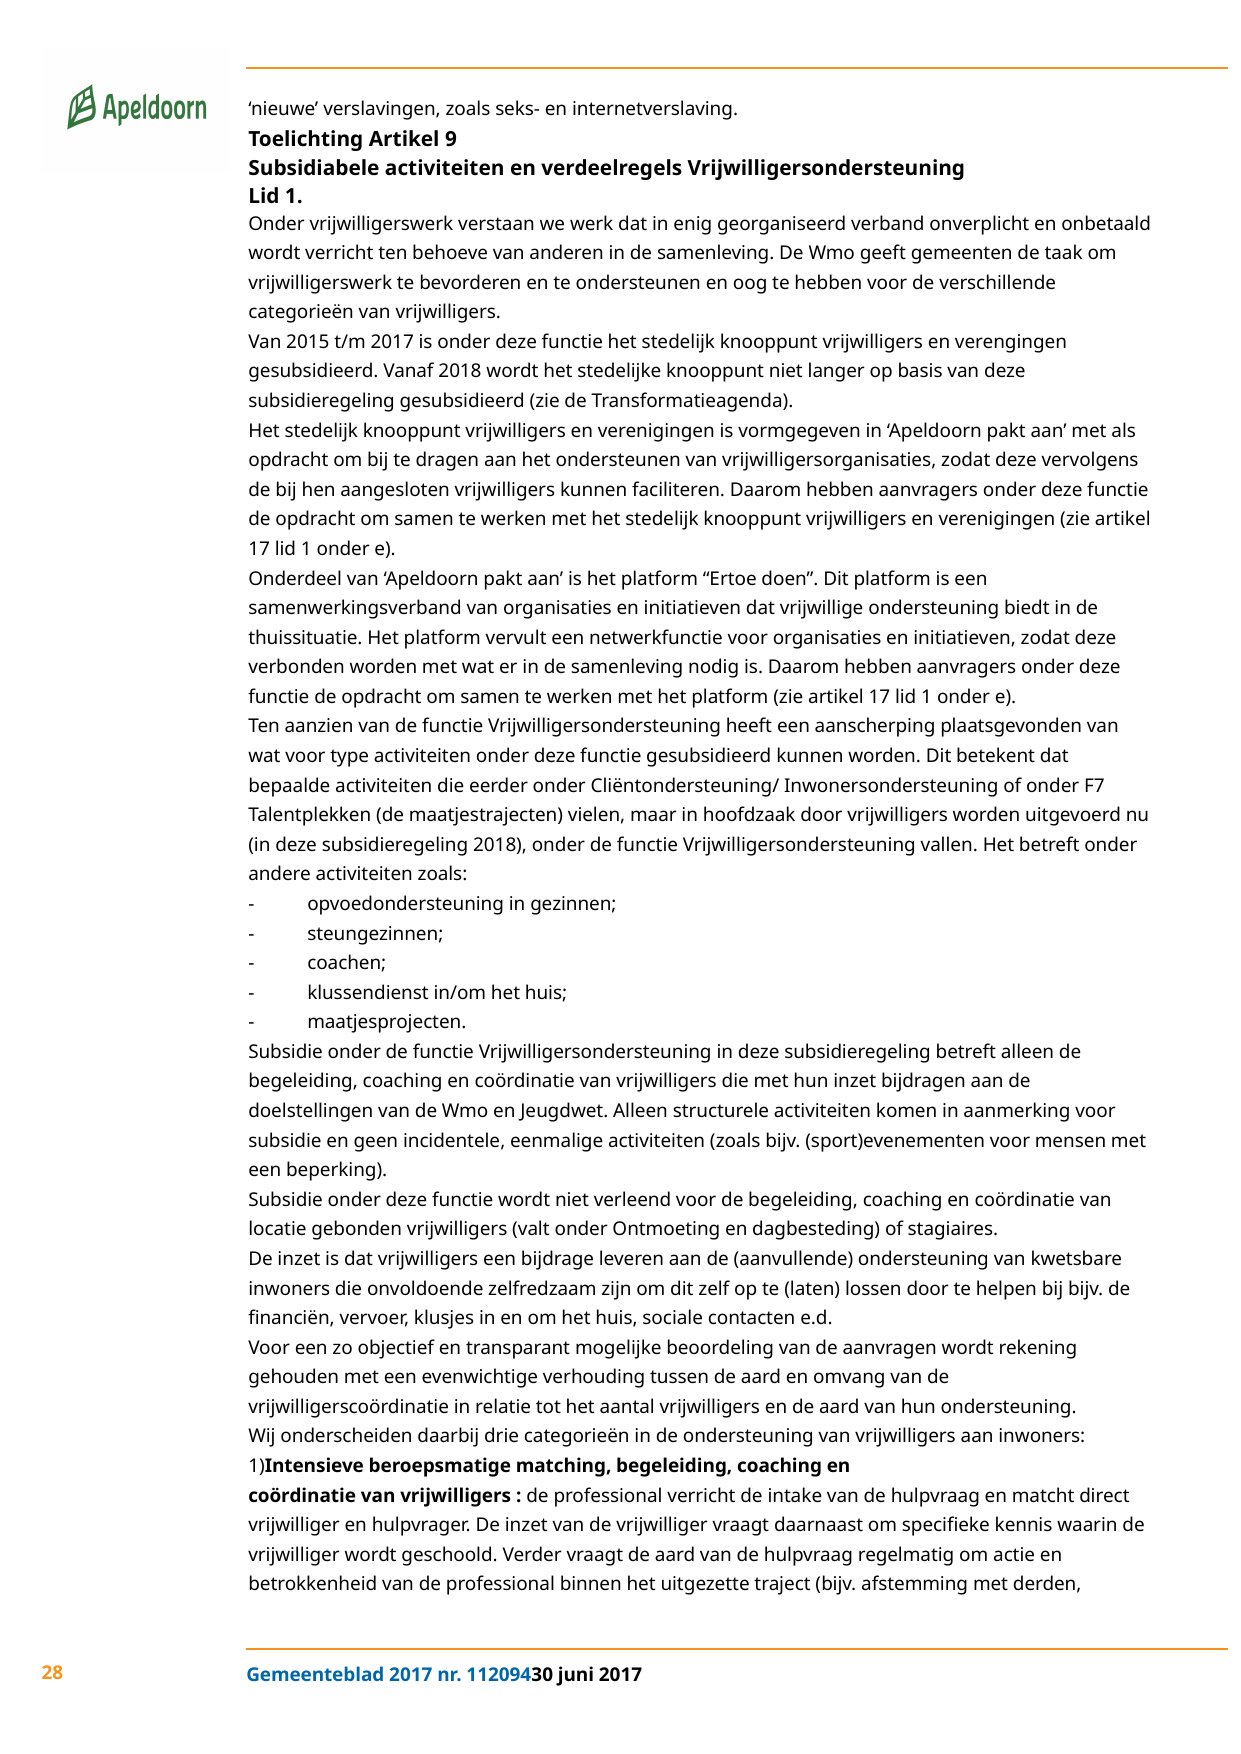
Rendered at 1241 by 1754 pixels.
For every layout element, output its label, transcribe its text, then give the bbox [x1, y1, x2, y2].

text Wij onderscheiden daarbij drie categorieën in de ondersteuning van vrijwilligers aan inwoners: [248, 1423, 1152, 1448]
text Ten aanzien van de functie Vrijwilligersondersteuning heeft een aanscherping plaatsgevonden van wat voor type activiteiten onder deze functie gesubsidieerd kunnen worden. Dit betekent dat bepaalde activiteiten die eerder onder Cliëntondersteuning/ Inwonersondersteuning of onder F7 Talentplekken (de maatjestrajecten) vielen, maar in hoofdzaak door vrijwilligers worden uitgevoerd nu (in deze subsidieregeling 2018), onder de functie Vrijwilligersondersteuning vallen. Het betreft onder andere activiteiten zoals: [248, 713, 1152, 886]
text coördinatie van vrijwilligers : de professional verricht de intake van de hulpvraag en matcht direct vrijwilliger en hulpvrager. De inzet van de vrijwilliger vraagt daarnaast om specifieke kennis waarin de vrijwilliger wordt geschoold. Verder vraagt de aard van de hulpvraag regelmatig om actie en betrokkenheid van de professional binnen het uitgezette traject (bijv. afstemming met derden, [248, 1482, 1152, 1596]
text Van 2015 t/m 2017 is onder deze functie het stedelijk knooppunt vrijwilligers en verengingen gesubsidieerd. Vanaf 2018 wordt het stedelijke knooppunt niet langer op basis van deze subsidieregeling gesubsidieerd (zie de Transformatieagenda). [248, 328, 1152, 413]
list klussendienst in/om het huis; [248, 979, 1152, 1004]
picture [41, 47, 231, 172]
text De inzet is dat vrijwilligers een bijdrage leveren aan de (aanvullende) ondersteuning van kwetsbare inwoners die onvoldoende zelfredzaam zijn om dit zelf op te (laten) lossen door te helpen bij bijv. de financiën, vervoer, klusjes in en om het huis, sociale contacten e.d. [248, 1245, 1152, 1330]
text Lid 1. [248, 181, 1152, 210]
list coachen; [248, 949, 1152, 975]
text ‘nieuwe’ verslavingen, zoals seks- en internetverslaving. [248, 95, 1152, 121]
text Onderdeel van ‘Apeldoorn pakt aan’ is het platform “Ertoe doen”. Dit platform is een samenwerkingsverband van organisaties en initiatieven dat vrijwillige ondersteuning biedt in de thuissituatie. Het platform vervult een netwerkfunctie voor organisaties en initiatieven, zodat deze verbonden worden met wat er in de samenleving nodig is. Daarom hebben aanvragers onder deze functie de opdracht om samen te werken met het platform (zie artikel 17 lid 1 onder e). [248, 565, 1152, 709]
text Subsidie onder deze functie wordt niet verleend voor de begeleiding, coaching en coördinatie van locatie gebonden vrijwilligers (valt onder Ontmoeting en dagbesteding) of stagiaires. [248, 1186, 1152, 1241]
text 1)Intensieve beroepsmatige matching, begeleiding, coaching en [248, 1452, 1152, 1478]
list opvoedondersteuning in gezinnen; [248, 890, 1152, 916]
list maatjesprojecten. [248, 1008, 1152, 1034]
text Subsidie onder de functie Vrijwilligersondersteuning in deze subsidieregeling betreft alleen de begeleiding, coaching en coördinatie van vrijwilligers die met hun inzet bijdragen aan de doelstellingen van de Wmo en Jeugdwet. Alleen structurele activiteiten komen in aanmerking voor subsidie en geen incidentele, eenmalige activiteiten (zoals bijv. (sport)evenementen voor mensen met een beperking). [248, 1038, 1152, 1182]
text Het stedelijk knooppunt vrijwilligers en verenigingen is vormgegeven in ‘Apeldoorn pakt aan’ met als opdracht om bij te dragen aan het ondersteunen van vrijwilligersorganisaties, zodat deze vervolgens de bij hen aangesloten vrijwilligers kunnen faciliteren. Daarom hebben aanvragers onder deze functie de opdracht om samen te werken met het stedelijk knooppunt vrijwilligers en verenigingen (zie artikel 17 lid 1 onder e). [248, 417, 1152, 561]
text Subsidiabele activiteiten en verdeelregels Vrijwilligersondersteuning [248, 153, 1152, 181]
text Toelichting Artikel 9 [248, 124, 1152, 153]
list steungezinnen; [248, 920, 1152, 945]
text Onder vrijwilligerswerk verstaan we werk dat in enig georganiseerd verband onverplicht en onbetaald wordt verricht ten behoeve van anderen in de samenleving. De Wmo geeft gemeenten de taak om vrijwilligerswerk te bevorderen en te ondersteunen en oog te hebben voor de verschillende categorieën van vrijwilligers. [248, 210, 1152, 324]
text Voor een zo objectief en transparant mogelijke beoordeling van de aanvragen wordt rekening gehouden met een evenwichtige verhouding tussen de aard en omvang van de vrijwilligerscoördinatie in relatie tot het aantal vrijwilligers en de aard van hun ondersteuning. [248, 1334, 1152, 1419]
